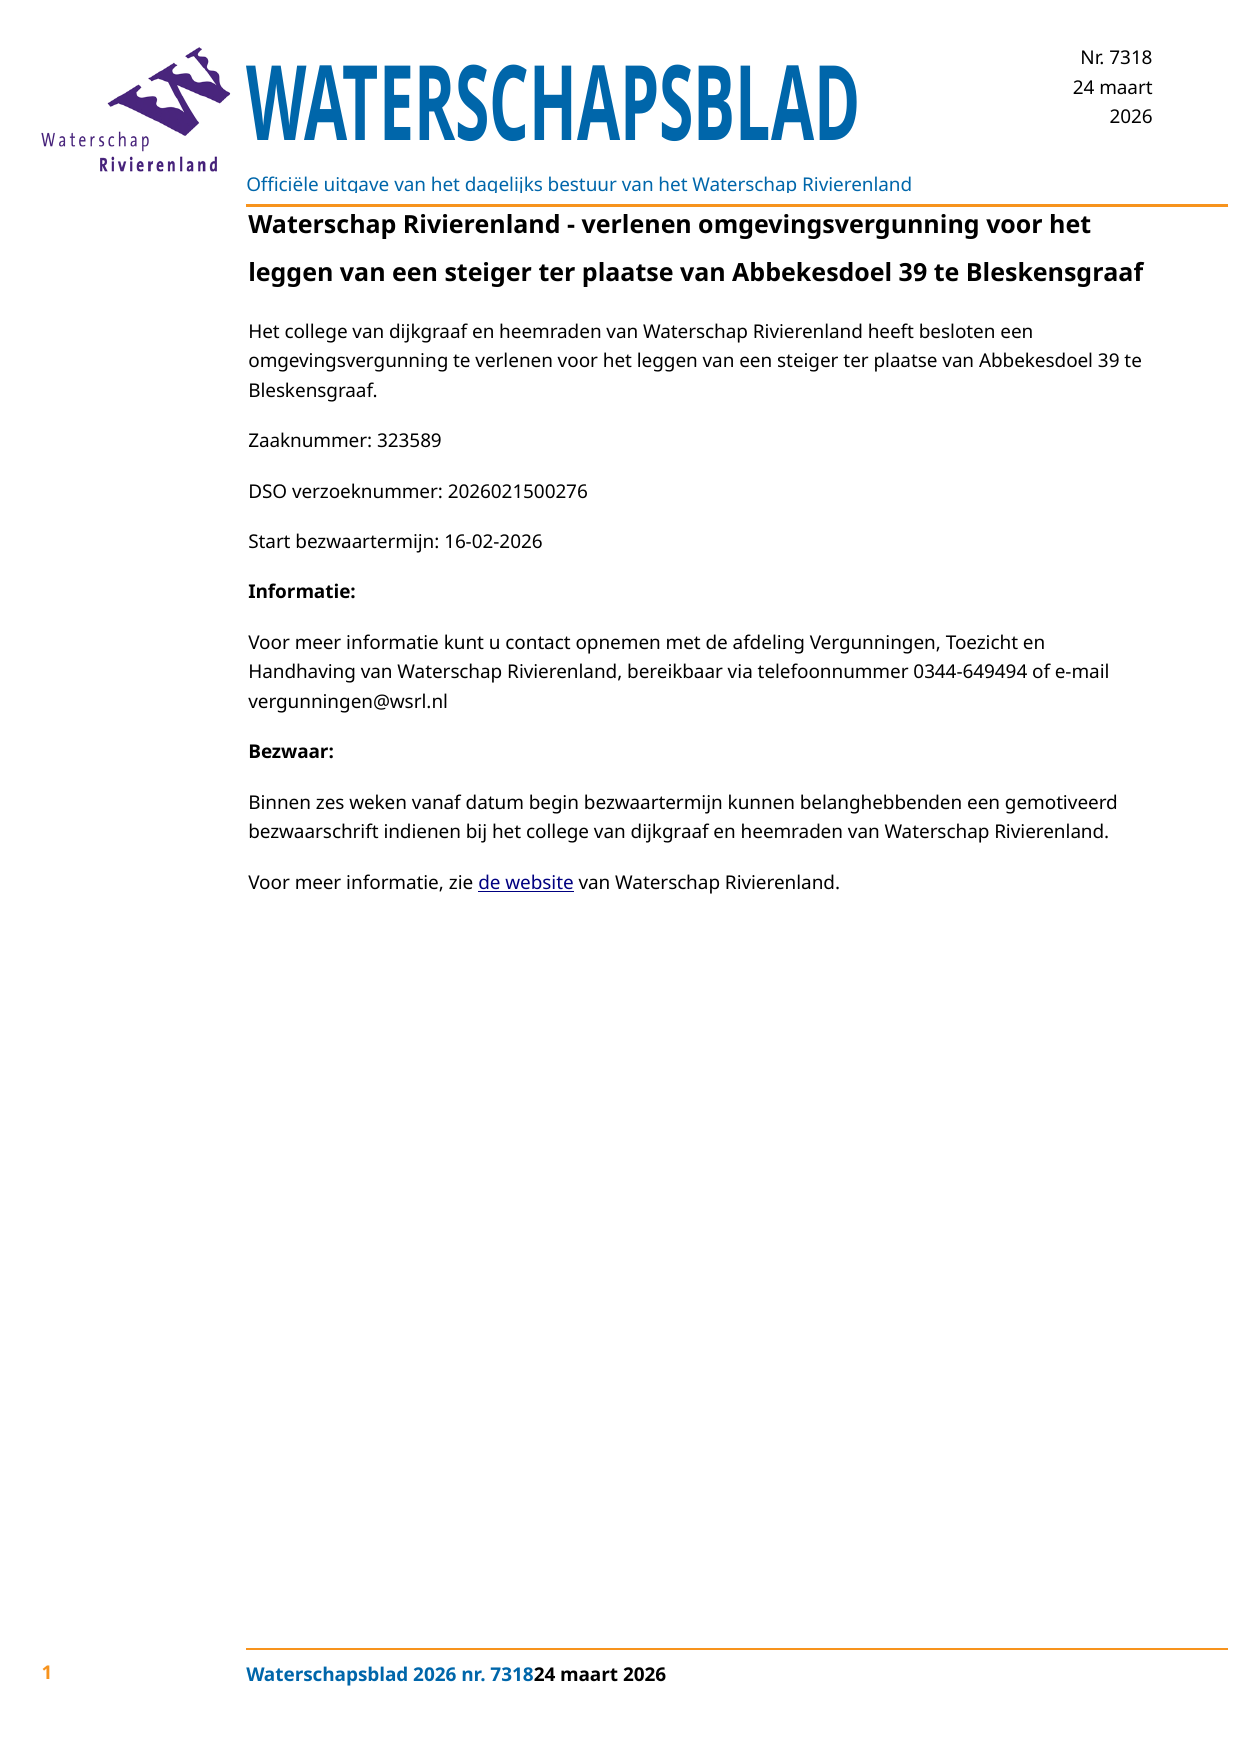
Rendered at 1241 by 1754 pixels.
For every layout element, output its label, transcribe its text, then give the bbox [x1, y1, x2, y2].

text Binnen zes weken vanaf datum begin bezwaartermijn kunnen belanghebbenden een gemotiveerd bezwaarschrift indienen bij het college van dijkgraaf en heemraden van Waterschap Rivierenland. [248, 789, 1152, 844]
picture [41, 47, 231, 172]
text Zaaknummer: 323589 [248, 427, 1152, 453]
text Bezwaar: [248, 739, 1152, 764]
text Voor meer informatie kunt u contact opnemen met de afdeling Vergunningen, Toezicht en Handhaving van Waterschap Rivierenland, bereikbaar via telefoonnummer 0344-649494 of e-mail vergunningen@wsrl.nl [248, 629, 1152, 714]
text Start bezwaartermijn: 16-02-2026 [248, 528, 1152, 554]
text Het college van dijkgraaf en heemraden van Waterschap Rivierenland heeft besloten een omgevingsvergunning te verlenen voor het leggen van een steiger ter plaatse van Abbekesdoel 39 te Bleskensgraaf. [248, 318, 1152, 403]
text Voor meer informatie, zie de website van Waterschap Rivierenland. [248, 869, 1152, 895]
text Waterschap Rivierenland - verlenen omgevingsvergunning voor het leggen van een steiger ter plaatse van Abbekesdoel 39 te Bleskensgraaf [248, 207, 1152, 288]
text Informatie: [248, 579, 1152, 604]
text DSO verzoeknummer: 2026021500276 [248, 478, 1152, 504]
